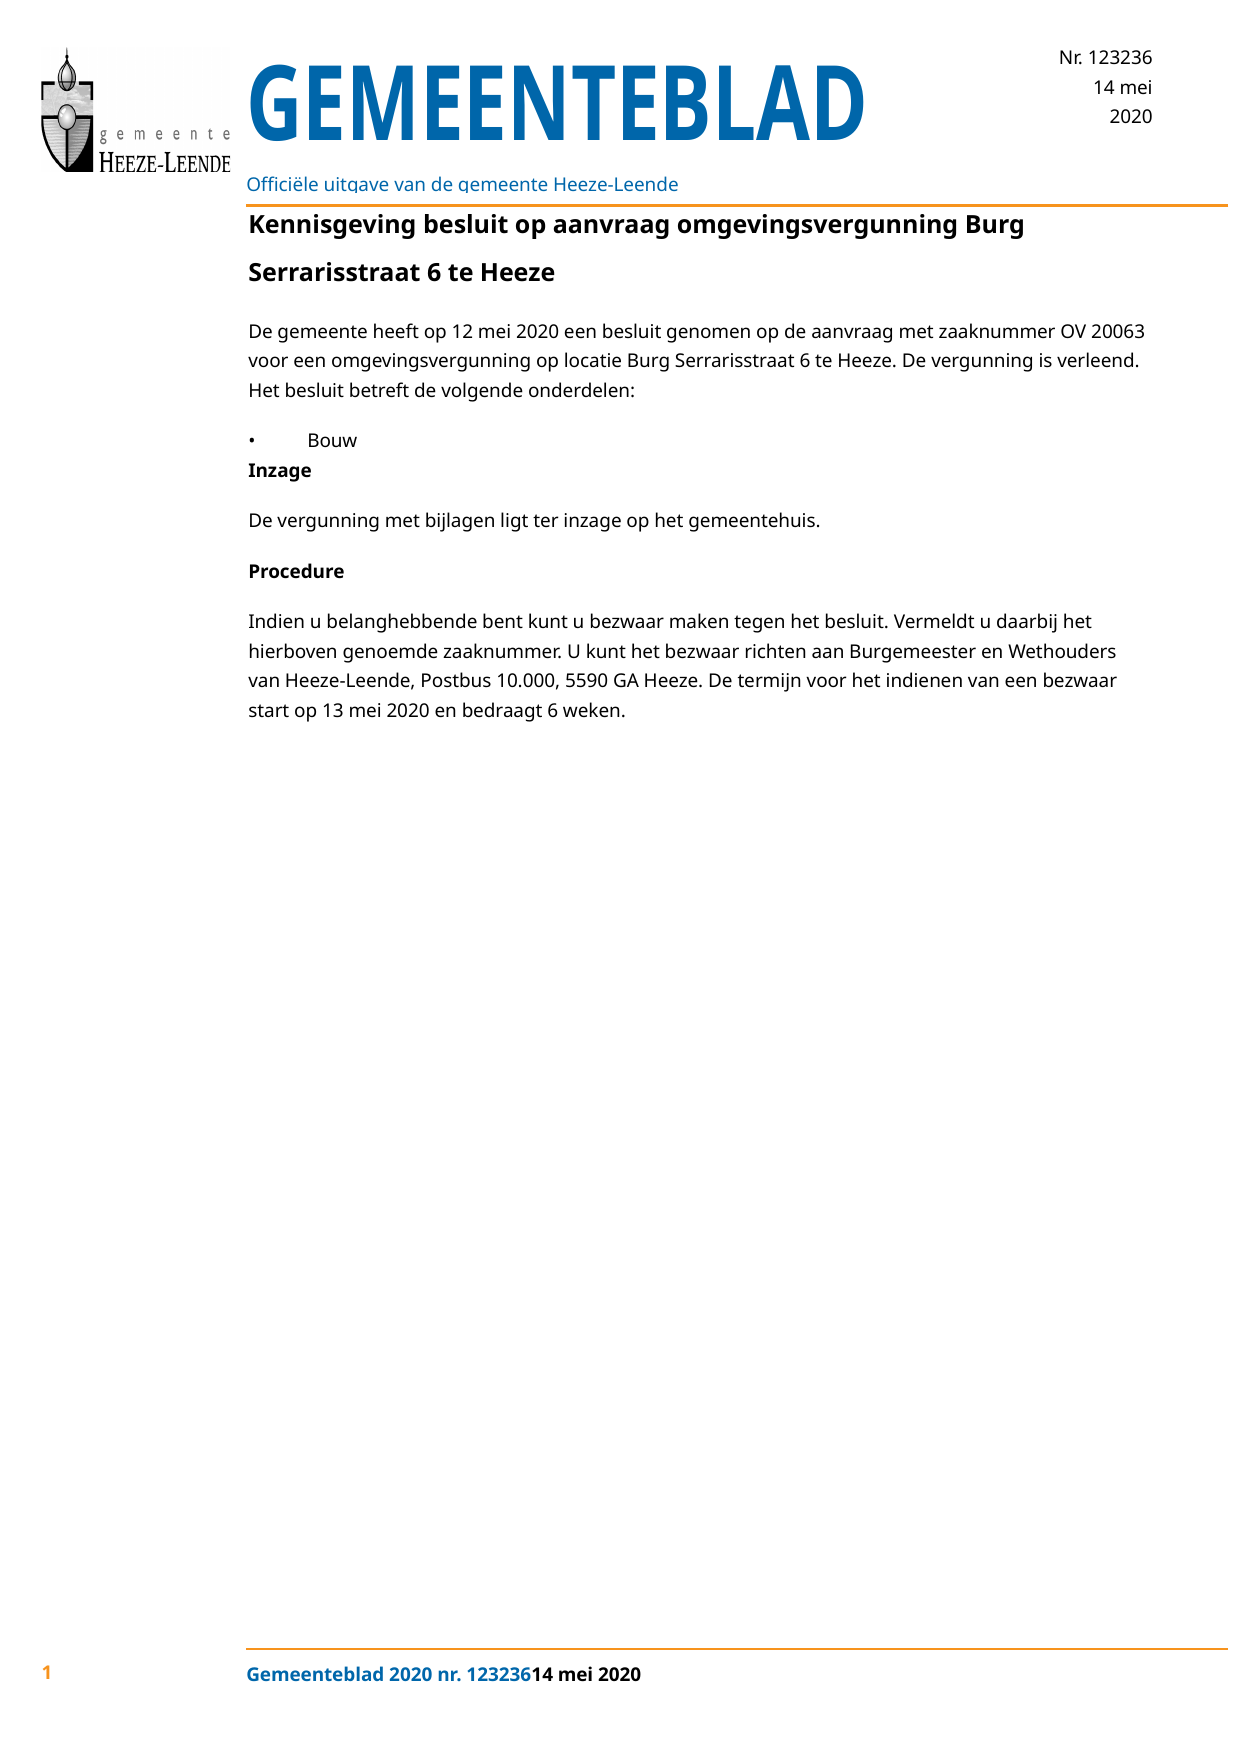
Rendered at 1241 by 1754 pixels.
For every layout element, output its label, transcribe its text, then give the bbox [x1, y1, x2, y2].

text Kennisgeving besluit op aanvraag omgevingsvergunning Burg Serrarisstraat 6 te Heeze [248, 207, 1152, 288]
list Bouw [248, 427, 1152, 453]
text Procedure [248, 558, 1152, 584]
text De gemeente heeft op 12 mei 2020 een besluit genomen op de aanvraag met zaaknummer OV 20063 voor een omgevingsvergunning op locatie Burg Serrarisstraat 6 te Heeze. De vergunning is verleend. Het besluit betreft de volgende onderdelen: [248, 318, 1152, 403]
text Inzage [248, 457, 1152, 483]
picture [41, 47, 231, 172]
text Indien u belanghebbende bent kunt u bezwaar maken tegen het besluit. Vermeldt u daarbij het hierboven genoemde zaaknummer. U kunt het bezwaar richten aan Burgemeester en Wethouders van Heeze-Leende, Postbus 10.000, 5590 GA Heeze. De termijn voor het indienen van een bezwaar start op 13 mei 2020 en bedraagt 6 weken. [248, 608, 1152, 723]
text De vergunning met bijlagen ligt ter inzage op het gemeentehuis. [248, 507, 1152, 533]
